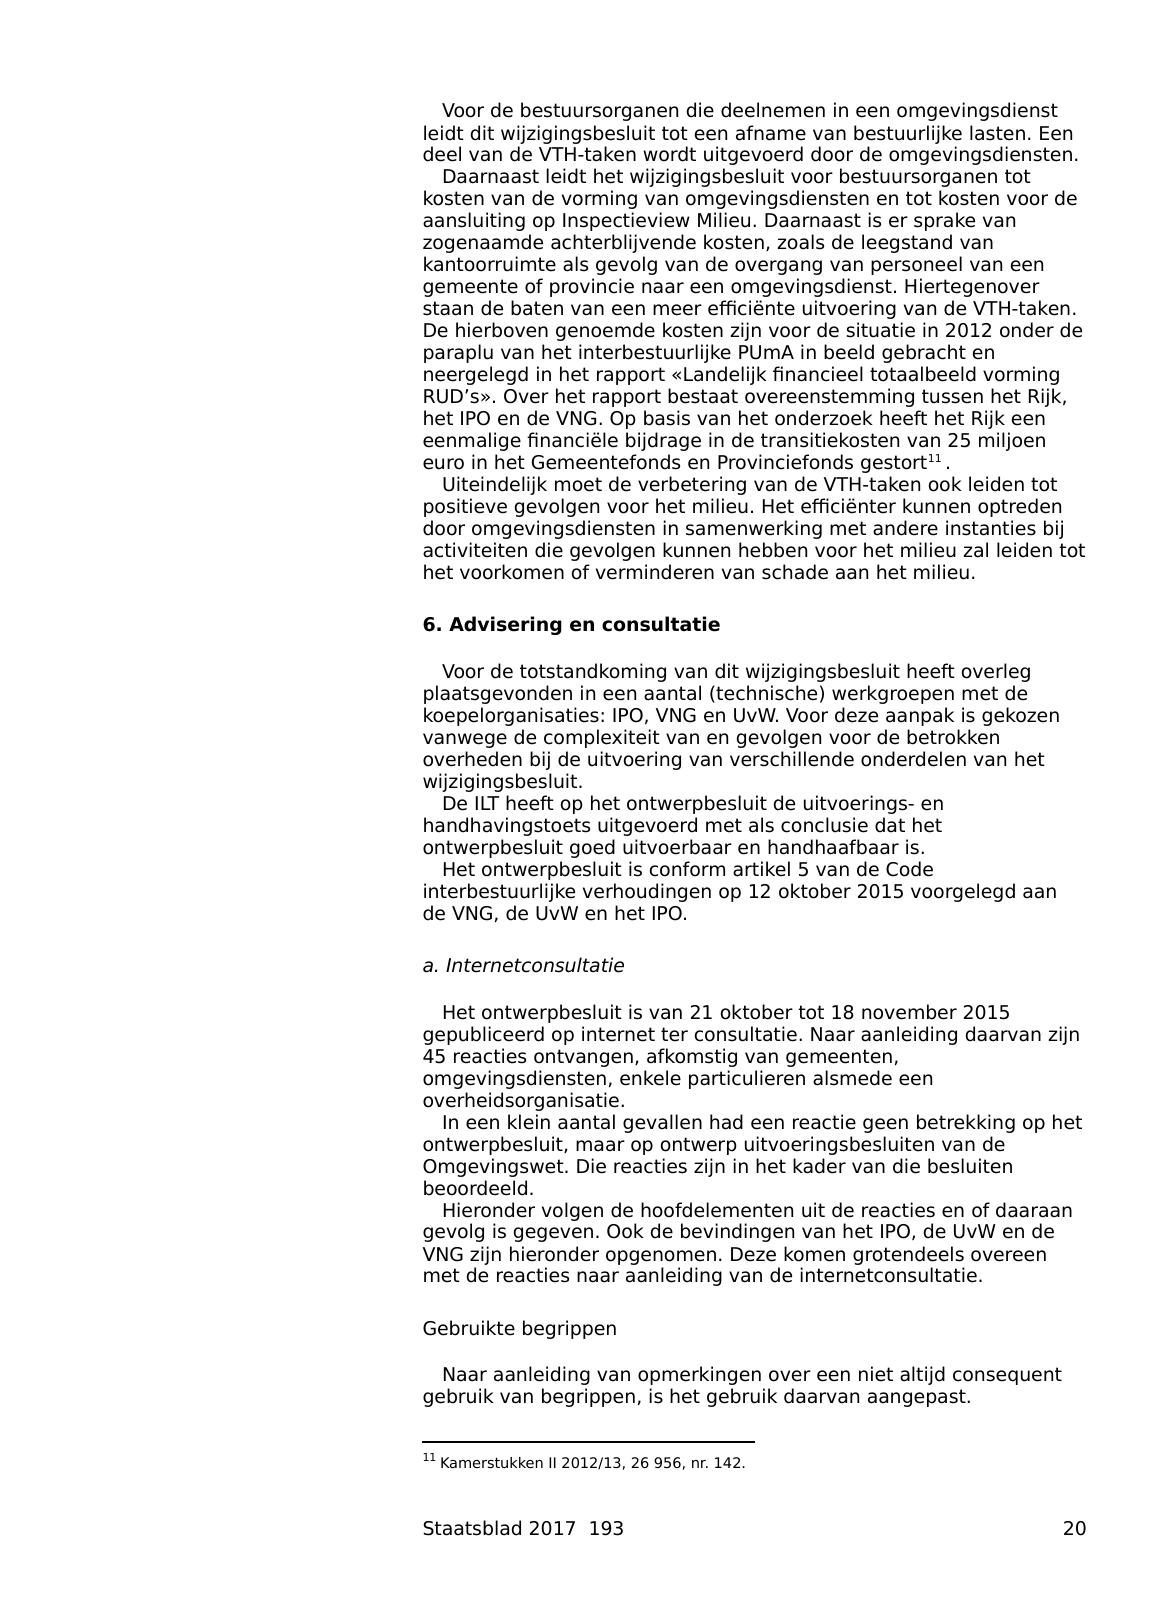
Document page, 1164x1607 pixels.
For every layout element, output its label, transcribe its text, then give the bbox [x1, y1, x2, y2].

text Het ontwerpbesluit is conform artikel 5 van de Code interbestuurlijke verhoudingen op 12 oktober 2015 voorgelegd aan de VNG, de UvW en het IPO. [422, 859, 1087, 925]
subtitle Gebruikte begrippen [422, 1317, 1087, 1339]
text In een klein aantal gevallen had een reactie geen betrekking op het ontwerpbesluit, maar op ontwerp uitvoeringsbesluiten van de Omgevingswet. Die reacties zijn in het kader van die besluiten beoordeeld. [422, 1112, 1087, 1199]
text Uiteindelijk moet de verbetering van de VTH-taken ook leiden tot positieve gevolgen voor het milieu. Het efficiënter kunnen optreden door omgevingsdiensten in samenwerking met andere instanties bij activiteiten die gevolgen kunnen hebben voor het milieu zal leiden tot het voorkomen of verminderen van schade aan het milieu. [422, 474, 1087, 584]
text De ILT heeft op het ontwerpbesluit de uitvoerings- en handhavingstoets uitgevoerd met als conclusie dat het ontwerpbesluit goed uitvoerbaar en handhaafbaar is. [422, 793, 1087, 859]
text Voor de totstandkoming van dit wijzigingsbesluit heeft overleg plaatsgevonden in een aantal (technische) werkgroepen met de koepelorganisaties: IPO, VNG en UvW. Voor deze aanpak is gekozen vanwege de complexiteit van en gevolgen voor de betrokken overheden bij de uitvoering van verschillende onderdelen van het wijzigingsbesluit. [422, 661, 1087, 793]
text Voor de bestuursorganen die deelnemen in een omgevingsdienst leidt dit wijzigingsbesluit tot een afname van bestuurlijke lasten. Een deel van de VTH-taken wordt uitgevoerd door de omgevingsdiensten. [422, 100, 1087, 166]
subtitle 6. Advisering en consultatie [422, 614, 1087, 636]
text Hieronder volgen de hoofdelementen uit de reacties en of daaraan gevolg is gegeven. Ook de bevindingen van het IPO, de UvW en de VNG zijn hieronder opgenomen. Deze komen grotendeels overeen met de reacties naar aanleiding van de internetconsultatie. [422, 1199, 1087, 1287]
text Kamerstukken II 2012/13, 26 956, nr. 142. [422, 1451, 1087, 1473]
text Het ontwerpbesluit is van 21 oktober tot 18 november 2015 gepubliceerd op internet ter consultatie. Naar aanleiding daarvan zijn 45 reacties ontvangen, afkomstig van gemeenten, omgevingsdiensten, enkele particulieren alsmede een overheidsorganisatie. [422, 1002, 1087, 1112]
text Naar aanleiding van opmerkingen over een niet altijd consequent gebruik van begrippen, is het gebruik daarvan aangepast. [422, 1364, 1087, 1408]
text Daarnaast leidt het wijzigingsbesluit voor bestuursorganen tot kosten van de vorming van omgevingsdiensten en tot kosten voor de aansluiting op Inspectieview Milieu. Daarnaast is er sprake van zogenaamde achterblijvende kosten, zoals de leegstand van kantoorruimte als gevolg van de overgang van personeel van een gemeente of provincie naar een omgevingsdienst. Hiertegenover staan de baten van een meer efficiënte uitvoering van de VTH-taken. De hierboven genoemde kosten zijn voor de situatie in 2012 onder de paraplu van het interbestuurlijke PUmA in beeld gebracht en neergelegd in het rapport «Landelijk financieel totaalbeeld vorming RUD’s». Over het rapport bestaat overeenstemming tussen het Rijk, het IPO en de VNG. Op basis van het onderzoek heeft het Rijk een eenmalige financiële bijdrage in de transitiekosten van 25 miljoen euro in het Gemeentefonds en Provinciefonds gestort. [422, 166, 1087, 474]
subtitle a. Internetconsultatie [422, 955, 1087, 977]
